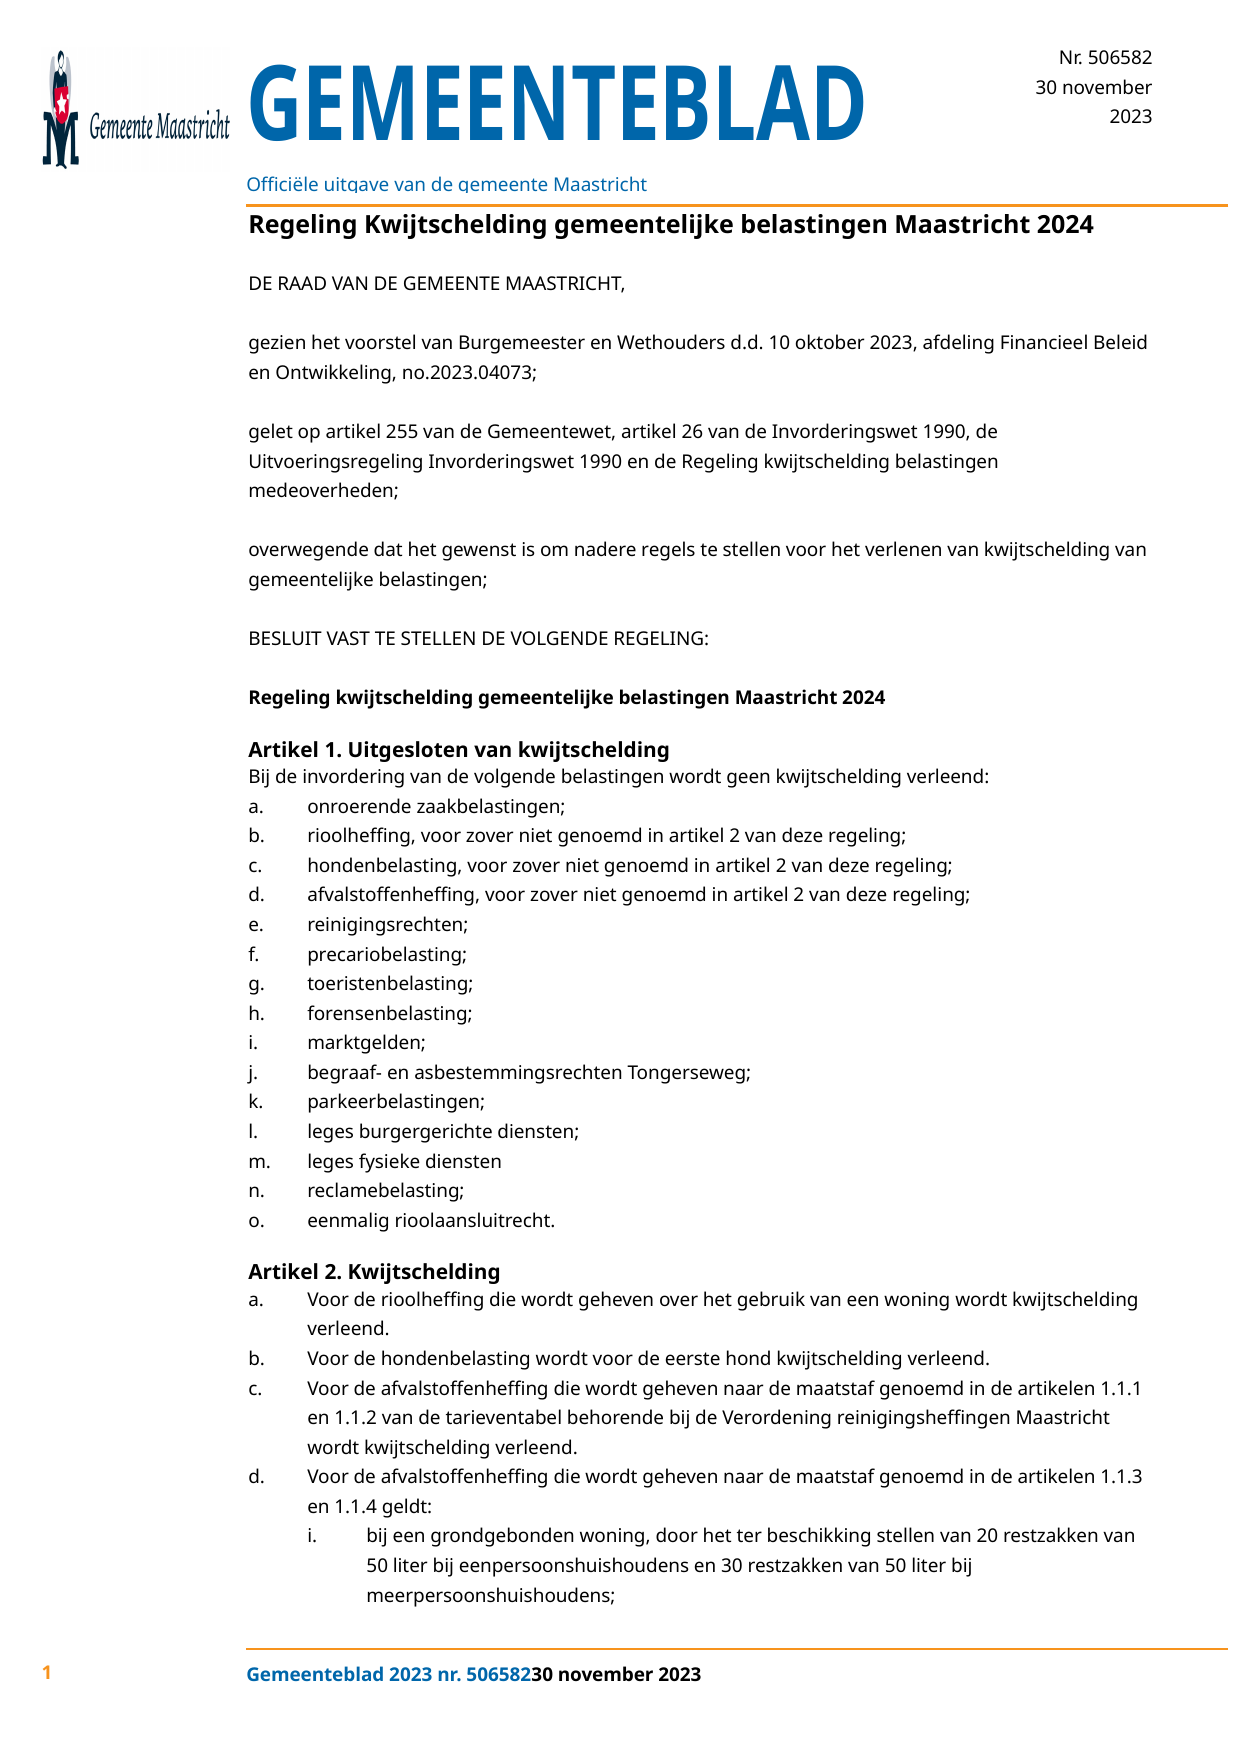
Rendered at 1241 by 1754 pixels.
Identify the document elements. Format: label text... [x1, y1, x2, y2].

list forensenbelasting; [248, 1000, 1152, 1026]
list Voor de afvalstoffenheffing die wordt geheven naar de maatstaf genoemd in de artikelen 1.1.3 en 1.1.4 geldt: [248, 1463, 1152, 1519]
text Artikel 2. Kwijtschelding [248, 1257, 1152, 1286]
list leges burgergerichte diensten; [248, 1118, 1152, 1144]
list onroerende zaakbelastingen; [248, 793, 1152, 819]
list reinigingsrechten; [248, 911, 1152, 937]
list begraaf- en asbestemmingsrechten Tongerseweg; [248, 1059, 1152, 1085]
list hondenbelasting, voor zover niet genoemd in artikel 2 van deze regeling; [248, 852, 1152, 878]
text Regeling kwijtschelding gemeentelijke belastingen Maastricht 2024 [248, 684, 1152, 710]
list Voor de afvalstoffenheffing die wordt geheven naar de maatstaf genoemd in de artikelen 1.1.1 en 1.1.2 van de tarieventabel behorende bij de Verordening reinigingsheffingen Maastricht wordt kwijtschelding verleend. [248, 1375, 1152, 1459]
list afvalstoffenheffing, voor zover niet genoemd in artikel 2 van deze regeling; [248, 882, 1152, 907]
picture [41, 47, 231, 172]
list precariobelasting; [248, 941, 1152, 967]
list bij een grondgebonden woning, door het ter beschikking stellen van 20 restzakken van 50 liter bij eenpersoonshuishoudens en 30 restzakken van 50 liter bij meerpersoonshuishoudens; [307, 1523, 1152, 1607]
text Bij de invordering van de volgende belastingen wordt geen kwijtschelding verleend: [248, 763, 1152, 789]
list rioolheffing, voor zover niet genoemd in artikel 2 van deze regeling; [248, 822, 1152, 848]
text DE RAAD VAN DE GEMEENTE MAASTRICHT, [248, 270, 1152, 296]
text gelet op artikel 255 van de Gemeentewet, artikel 26 van de Invorderingswet 1990, de Uitvoeringsregeling Invorderingswet 1990 en de Regeling kwijtschelding belastingen medeoverheden; [248, 418, 1152, 503]
list leges fysieke diensten [248, 1148, 1152, 1174]
list reclamebelasting; [248, 1177, 1152, 1203]
list parkeerbelastingen; [248, 1089, 1152, 1114]
list Voor de hondenbelasting wordt voor de eerste hond kwijtschelding verleend. [248, 1345, 1152, 1371]
list marktgelden; [248, 1029, 1152, 1055]
list eenmalig rioolaansluitrecht. [248, 1207, 1152, 1233]
text overwegende dat het gewenst is om nadere regels te stellen voor het verlenen van kwijtschelding van gemeentelijke belastingen; [248, 537, 1152, 592]
text Artikel 1. Uitgesloten van kwijtschelding [248, 735, 1152, 763]
text Regeling Kwijtschelding gemeentelijke belastingen Maastricht 2024 [248, 207, 1152, 241]
text BESLUIT VAST TE STELLEN DE VOLGENDE REGELING: [248, 625, 1152, 651]
text gezien het voorstel van Burgemeester en Wethouders d.d. 10 oktober 2023, afdeling Financieel Beleid en Ontwikkeling, no.2023.04073; [248, 329, 1152, 385]
list toeristenbelasting; [248, 970, 1152, 996]
list Voor de rioolheffing die wordt geheven over het gebruik van een woning wordt kwijtschelding verleend. [248, 1286, 1152, 1341]
